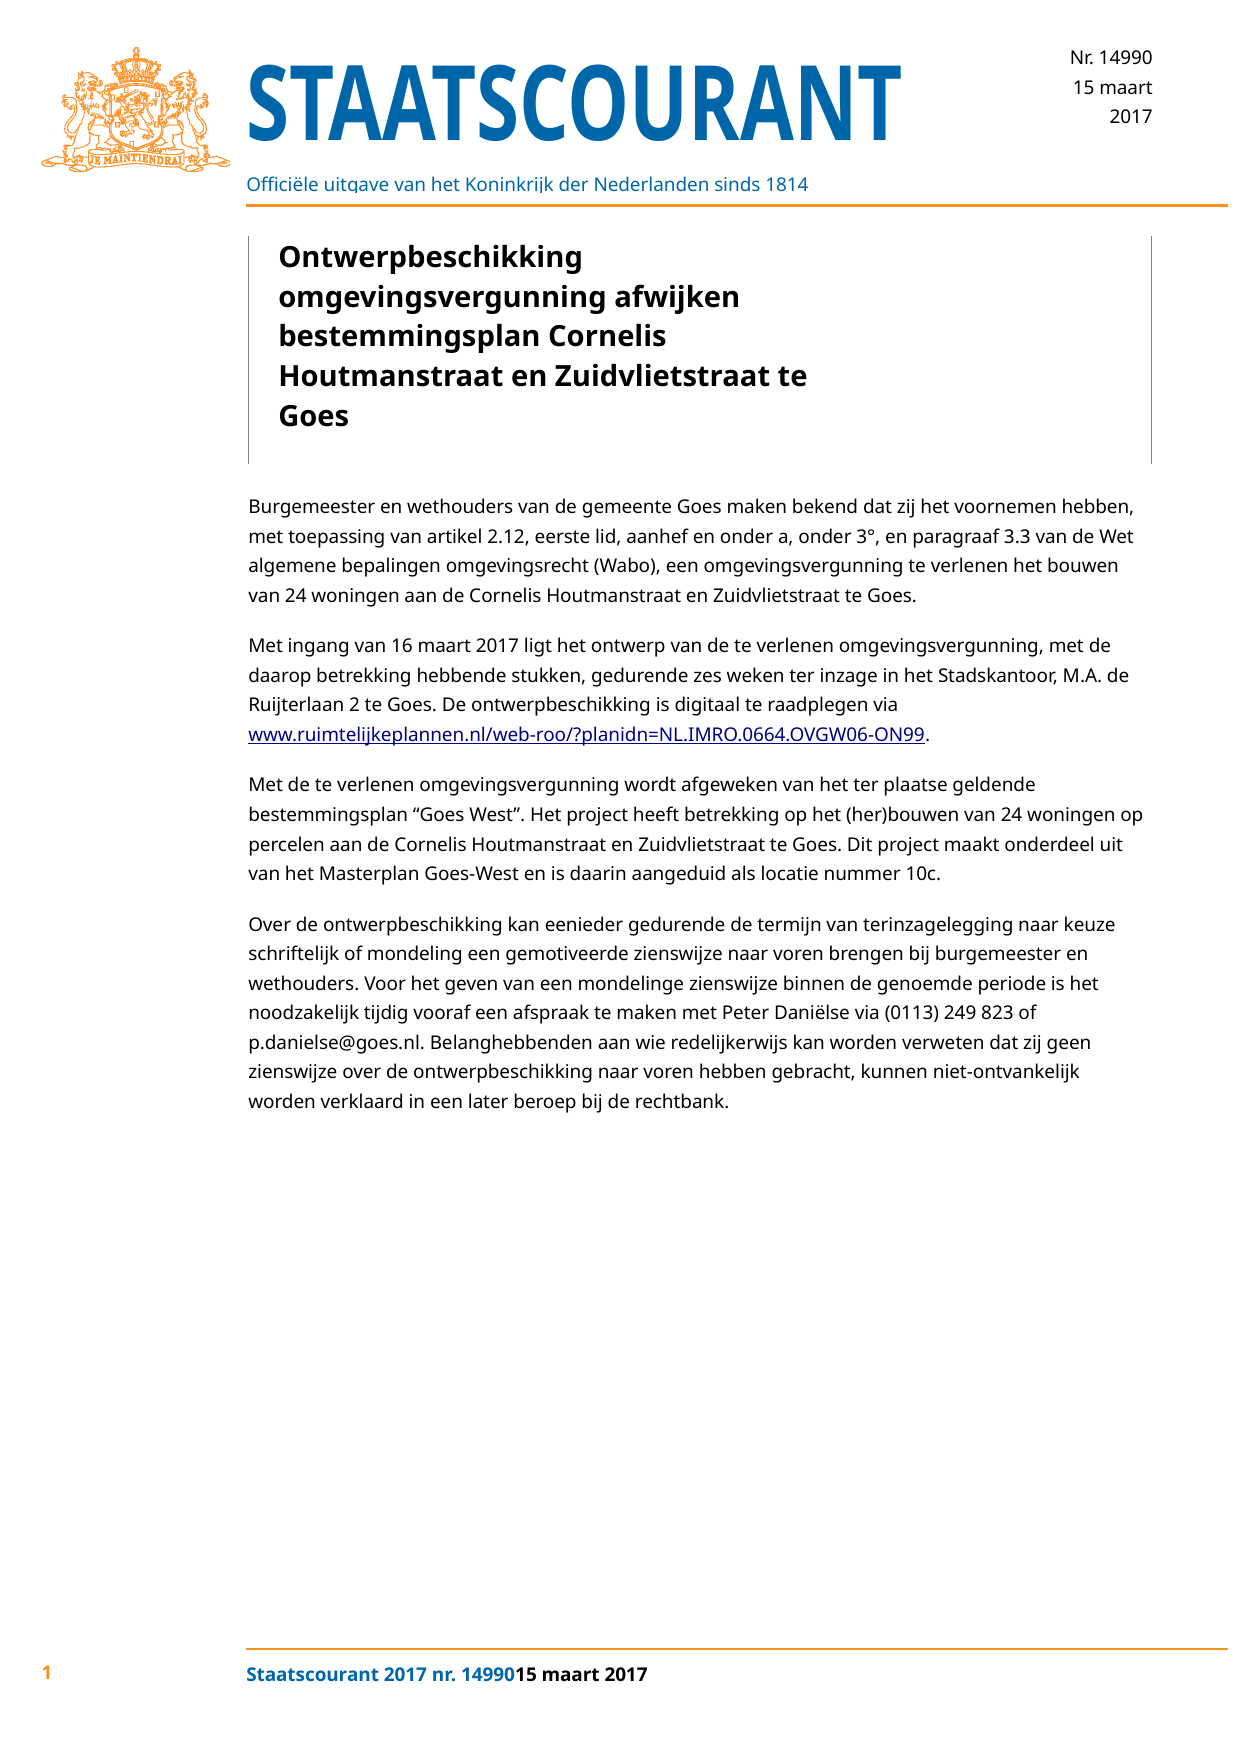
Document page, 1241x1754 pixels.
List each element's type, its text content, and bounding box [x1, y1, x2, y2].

text Burgemeester en wethouders van de gemeente Goes maken bekend dat zij het voornemen hebben, met toepassing van artikel 2.12, eerste lid, aanhef en onder a, onder 3°, en paragraaf 3.3 van de Wet algemene bepalingen omgevingsrecht (Wabo), een omgevingsvergunning te verlenen het bouwen van 24 woningen aan de Cornelis Houtmanstraat en Zuidvlietstraat te Goes. [248, 493, 1152, 608]
table_header [1090, 236, 1151, 413]
text Over de ontwerpbeschikking kan eenieder gedurende de termijn van terinzagelegging naar keuze schriftelijk of mondeling een gemotiveerde zienswijze naar voren brengen bij burgemeester en wethouders. Voor het geven van een mondelinge zienswijze binnen de genoemde periode is het noodzakelijk tijdig vooraf een afspraak te maken met Peter Daniëlse via (0113) 249 823 of p.danielse@goes.nl. Belanghebbenden aan wie redelijkerwijs kan worden verweten dat zij geen zienswijze over de ontwerpbeschikking naar voren hebben gebracht, kunnen niet-ontvankelijk worden verklaard in een later beroep bij de rechtbank. [248, 911, 1152, 1114]
text Met ingang van 16 maart 2017 ligt het ontwerp van de te verlenen omgevingsvergunning, met de daarop betrekking hebbende stukken, gedurende zes weken ter inzage in het Stadskantoor, M.A. de Ruijterlaan 2 te Goes. De ontwerpbeschikking is digitaal te raadplegen via www.ruimtelijkeplannen.nl/web-roo/?planidn=NL.IMRO.0664.OVGW06-ON99. [248, 632, 1152, 747]
table_header Ontwerpbeschikking omgevingsvergunning afwijken bestemmingsplan Cornelis Houtmanstraat en Zuidvlietstraat te Goes [249, 236, 850, 464]
table_header [850, 414, 1151, 464]
picture [41, 47, 231, 172]
text Met de te verlenen omgevingsvergunning wordt afgeweken van het ter plaatse geldende bestemmingsplan “Goes West”. Het project heeft betrekking op het (her)bouwen van 24 woningen op percelen aan de Cornelis Houtmanstraat en Zuidvlietstraat te Goes. Dit project maakt onderdeel uit van het Masterplan Goes-West en is daarin aangeduid als locatie nummer 10c. [248, 772, 1152, 886]
table_header [850, 236, 912, 413]
picture [912, 236, 1090, 414]
